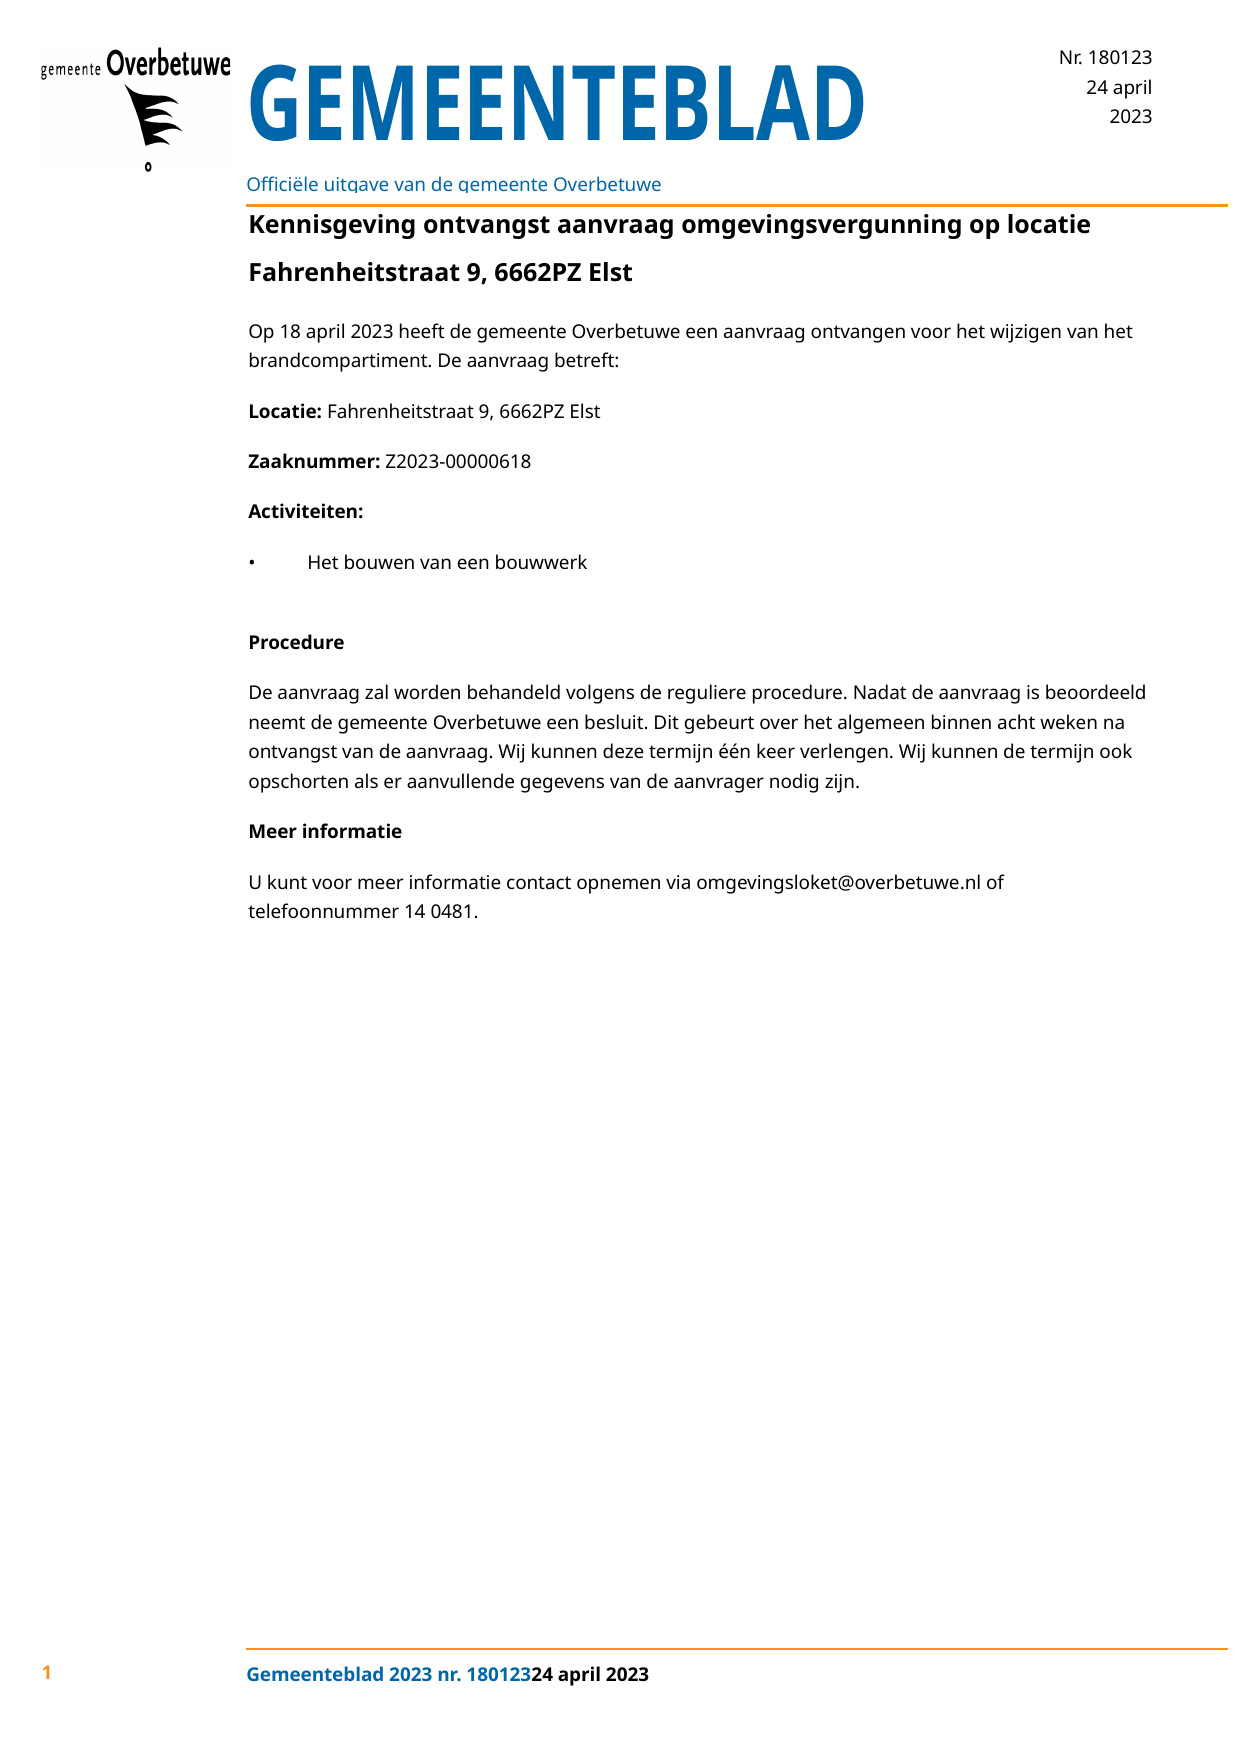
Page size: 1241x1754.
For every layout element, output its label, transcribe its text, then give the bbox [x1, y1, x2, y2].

text De aanvraag zal worden behandeld volgens de reguliere procedure. Nadat de aanvraag is beoordeeld neemt de gemeente Overbetuwe een besluit. Dit gebeurt over het algemeen binnen acht weken na ontvangst van de aanvraag. Wij kunnen deze termijn één keer verlengen. Wij kunnen de termijn ook opschorten als er aanvullende gegevens van de aanvrager nodig zijn. [248, 679, 1152, 794]
text Meer informatie [248, 819, 1152, 844]
text Activiteiten: [248, 499, 1152, 524]
text Locatie: Fahrenheitstraat 9, 6662PZ Elst [248, 398, 1152, 424]
text Op 18 april 2023 heeft de gemeente Overbetuwe een aanvraag ontvangen voor het wijzigen van het brandcompartiment. De aanvraag betreft: [248, 318, 1152, 373]
text U kunt voor meer informatie contact opnemen via omgevingsloket@overbetuwe.nl of telefoonnummer 14 0481. [248, 869, 1152, 924]
text Zaaknummer: Z2023-00000618 [248, 448, 1152, 474]
list Het bouwen van een bouwwerk [248, 549, 1152, 575]
picture [41, 47, 231, 172]
text Kennisgeving ontvangst aanvraag omgevingsvergunning op locatie Fahrenheitstraat 9, 6662PZ Elst [248, 207, 1152, 288]
text Procedure [248, 629, 1152, 655]
